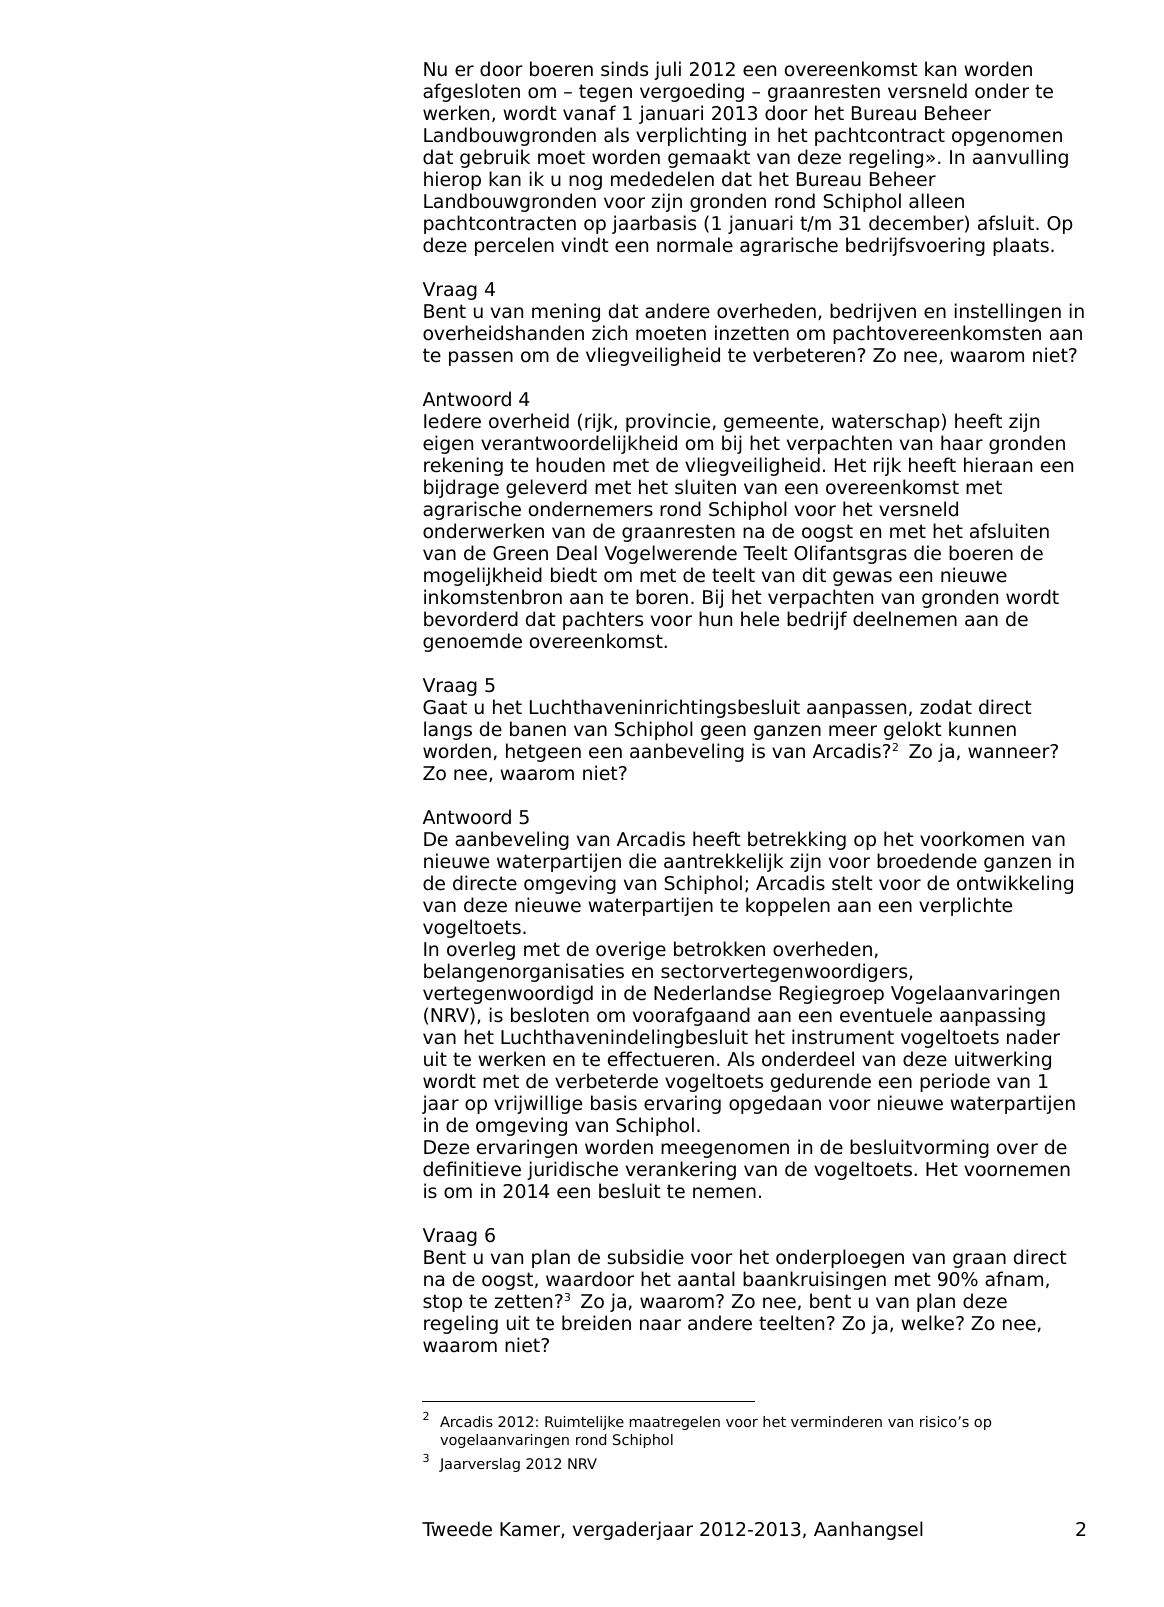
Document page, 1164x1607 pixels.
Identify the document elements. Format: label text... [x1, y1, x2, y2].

text Antwoord 4 [422, 389, 1087, 411]
text Jaarverslag 2012 NRV [422, 1452, 1087, 1474]
text Antwoord 5 [422, 807, 1087, 829]
text Nu er door boeren sinds juli 2012 een overeenkomst kan worden afgesloten om – tegen vergoeding – graanresten versneld onder te werken, wordt vanaf 1 januari 2013 door het Bureau Beheer Landbouwgronden als verplichting in het pachtcontract opgenomen dat gebruik moet worden gemaakt van deze regeling». In aanvulling hierop kan ik u nog mededelen dat het Bureau Beheer Landbouwgronden voor zijn gronden rond Schiphol alleen pachtcontracten op jaarbasis (1 januari t/m 31 december) afsluit. Op deze percelen vindt een normale agrarische bedrijfsvoering plaats. [422, 59, 1087, 257]
text Arcadis 2012: Ruimtelijke maatregelen voor het verminderen van risico’s op vogelaanvaringen rond Schiphol [422, 1410, 1087, 1449]
text Vraag 5 [422, 675, 1087, 697]
text Bent u van plan de subsidie voor het onderploegen van graan direct na de oogst, waardoor het aantal baankruisingen met 90% afnam, stop te zetten? Zo ja, waarom? Zo nee, bent u van plan deze regeling uit te breiden naar andere teelten? Zo ja, welke? Zo nee, waarom niet? [422, 1247, 1087, 1357]
text Vraag 6 [422, 1225, 1087, 1247]
text De aanbeveling van Arcadis heeft betrekking op het voorkomen van nieuwe waterpartijen die aantrekkelijk zijn voor broedende ganzen in de directe omgeving van Schiphol; Arcadis stelt voor de ontwikkeling van deze nieuwe waterpartijen te koppelen aan een verplichte vogeltoets. [422, 829, 1087, 939]
text Bent u van mening dat andere overheden, bedrijven en instellingen in overheidshanden zich moeten inzetten om pachtovereenkomsten aan te passen om de vliegveiligheid te verbeteren? Zo nee, waarom niet? [422, 301, 1087, 367]
text Vraag 4 [422, 279, 1087, 301]
text Gaat u het Luchthaveninrichtingsbesluit aanpassen, zodat direct langs de banen van Schiphol geen ganzen meer gelokt kunnen worden, hetgeen een aanbeveling is van Arcadis? Zo ja, wanneer? Zo nee, waarom niet? [422, 697, 1087, 785]
text In overleg met de overige betrokken overheden, belangenorganisaties en sectorvertegenwoordigers, vertegenwoordigd in de Nederlandse Regiegroep Vogelaanvaringen (NRV), is besloten om voorafgaand aan een eventuele aanpassing van het Luchthavenindelingbesluit het instrument vogeltoets nader uit te werken en te effectueren. Als onderdeel van deze uitwerking wordt met de verbeterde vogeltoets gedurende een periode van 1 jaar op vrijwillige basis ervaring opgedaan voor nieuwe waterpartijen in de omgeving van Schiphol. [422, 939, 1087, 1137]
text Iedere overheid (rijk, provincie, gemeente, waterschap) heeft zijn eigen verantwoordelijkheid om bij het verpachten van haar gronden rekening te houden met de vliegveiligheid. Het rijk heeft hieraan een bijdrage geleverd met het sluiten van een overeenkomst met agrarische ondernemers rond Schiphol voor het versneld onderwerken van de graanresten na de oogst en met het afsluiten van de Green Deal Vogelwerende Teelt Olifantsgras die boeren de mogelijkheid biedt om met de teelt van dit gewas een nieuwe inkomstenbron aan te boren. Bij het verpachten van gronden wordt bevorderd dat pachters voor hun hele bedrijf deelnemen aan de genoemde overeenkomst. [422, 411, 1087, 653]
text Deze ervaringen worden meegenomen in de besluitvorming over de definitieve juridische verankering van de vogeltoets. Het voornemen is om in 2014 een besluit te nemen. [422, 1137, 1087, 1203]
